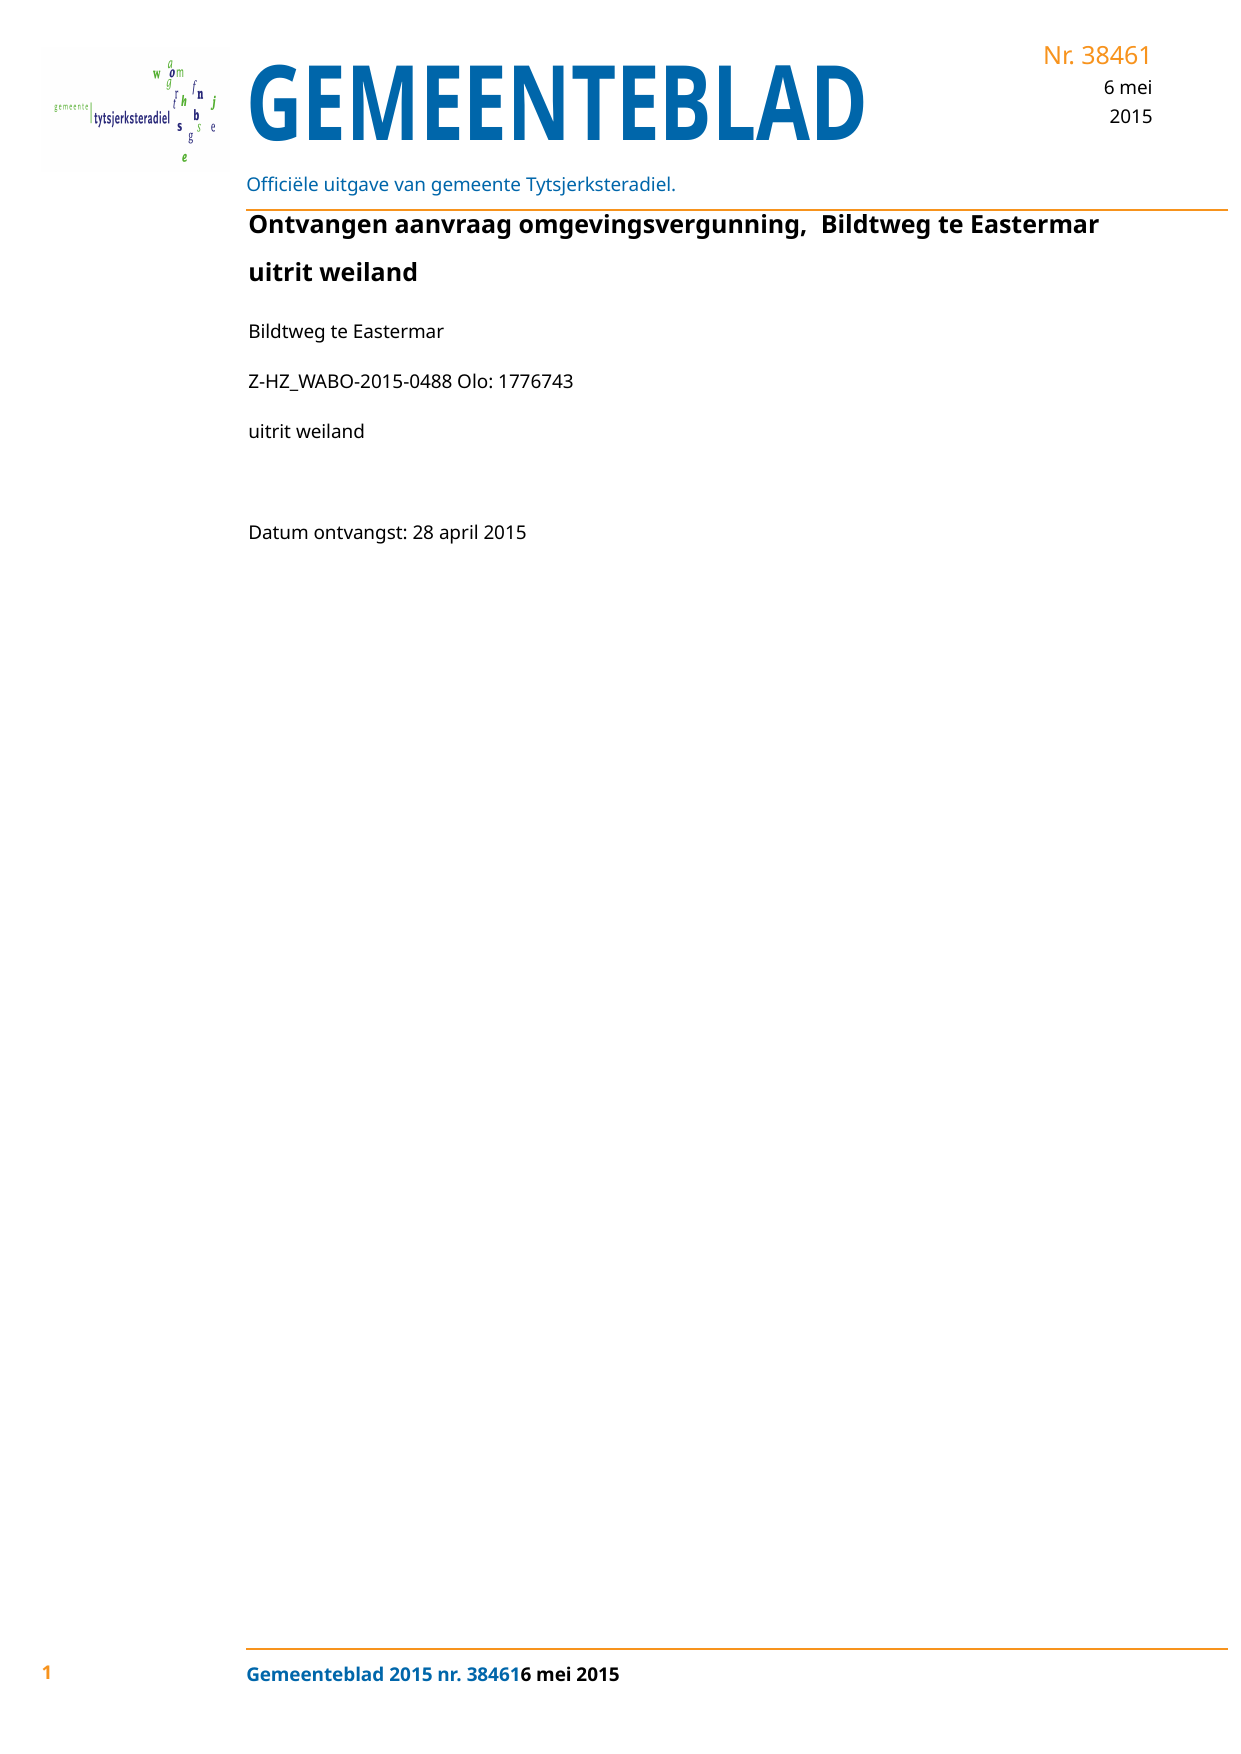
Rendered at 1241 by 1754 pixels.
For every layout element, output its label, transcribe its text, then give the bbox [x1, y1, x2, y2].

text uitrit weiland [248, 419, 1152, 444]
text Bildtweg te Eastermar [248, 318, 1152, 344]
text Ontvangen aanvraag omgevingsvergunning, Bildtweg te Eastermar uitrit weiland [248, 211, 1152, 288]
text Z-HZ_WABO-2015-0488 Olo: 1776743 [248, 368, 1152, 394]
picture [41, 47, 231, 172]
text Datum ontvangst: 28 april 2015 [248, 519, 1152, 545]
